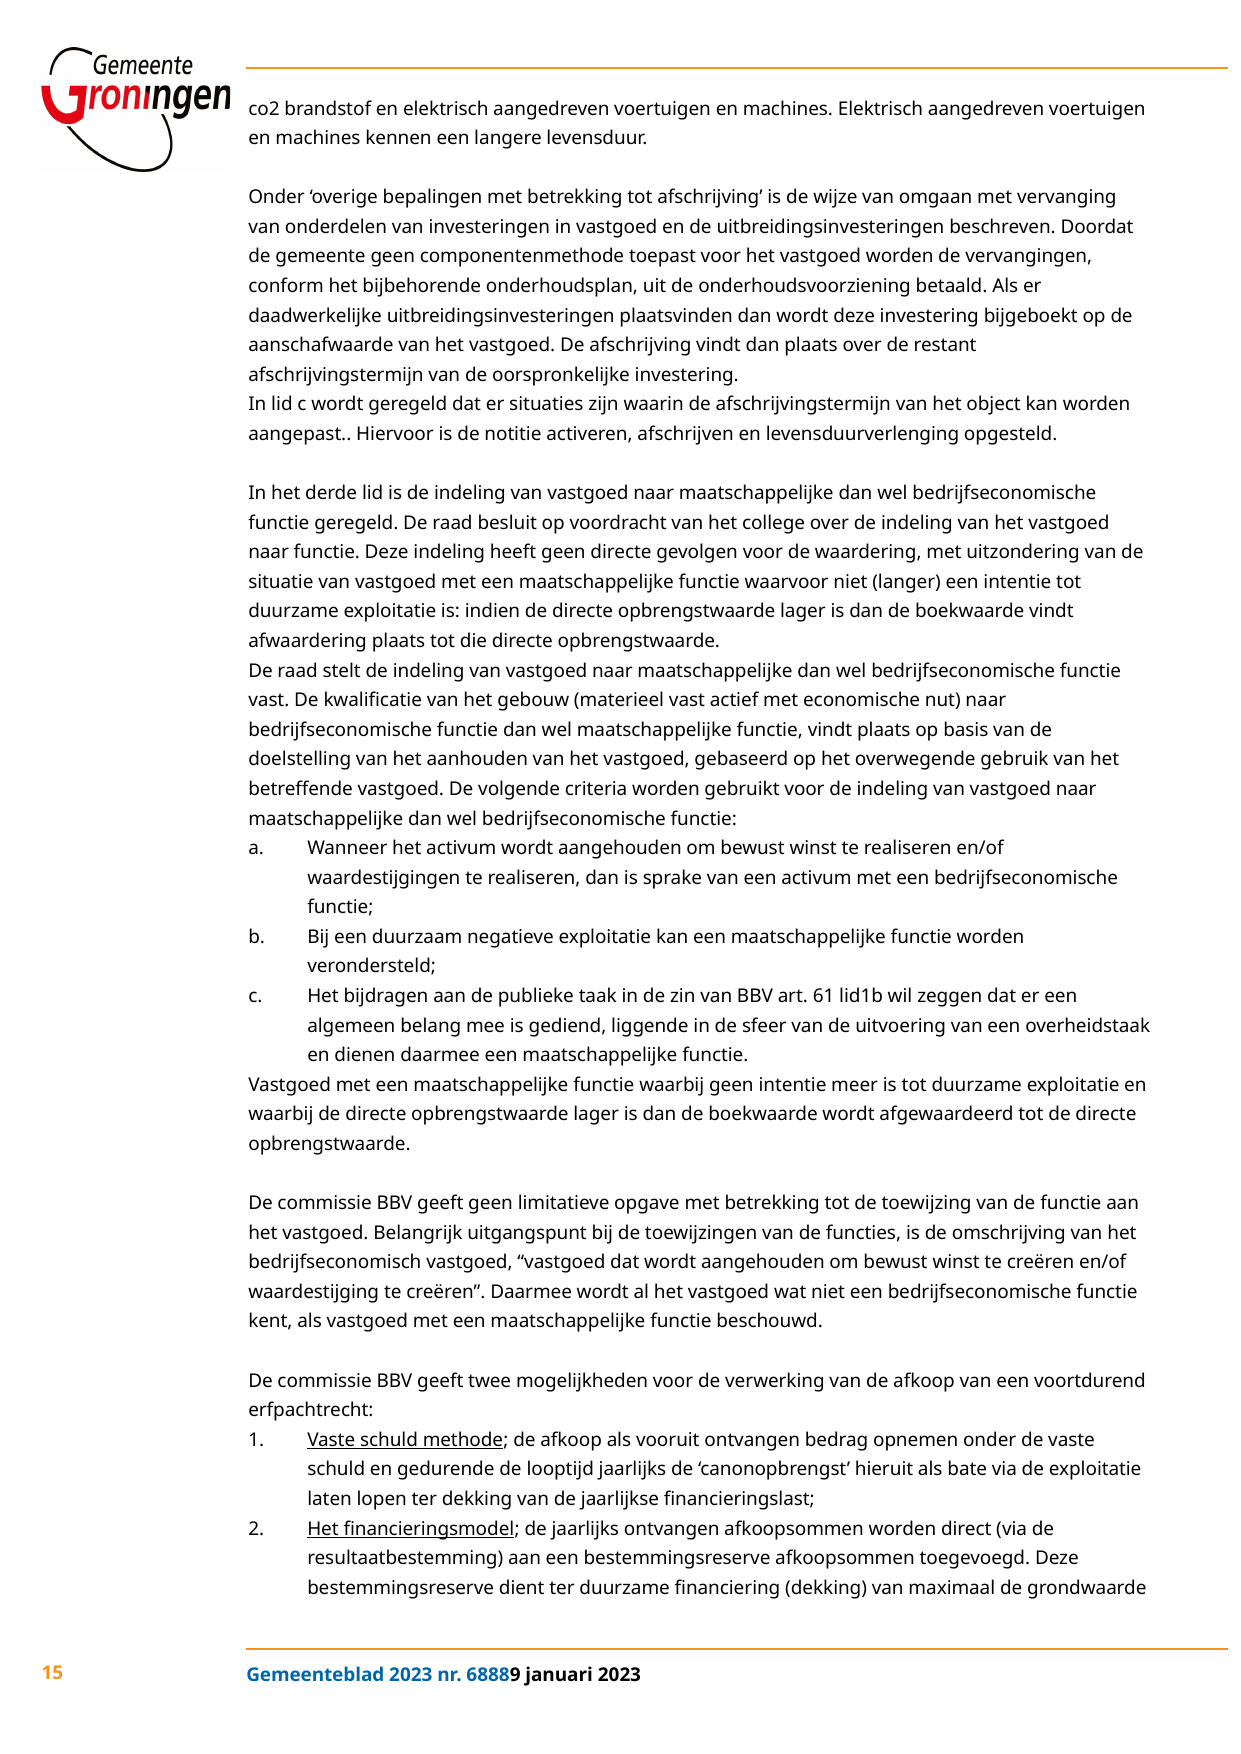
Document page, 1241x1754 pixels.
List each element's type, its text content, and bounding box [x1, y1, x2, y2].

list Vaste schuld methode; de afkoop als vooruit ontvangen bedrag opnemen onder de vaste schuld en gedurende de looptijd jaarlijks de ‘canonopbrengst’ hieruit als bate via de exploitatie laten lopen ter dekking van de jaarlijkse financieringslast; [248, 1426, 1152, 1511]
text In het derde lid is de indeling van vastgoed naar maatschappelijke dan wel bedrijfseconomische functie geregeld. De raad besluit op voordracht van het college over de indeling van het vastgoed naar functie. Deze indeling heeft geen directe gevolgen voor de waardering, met uitzondering van de situatie van vastgoed met een maatschappelijke functie waarvoor niet (langer) een intentie tot duurzame exploitatie is: indien de directe opbrengstwaarde lager is dan de boekwaarde vindt afwaardering plaats tot die directe opbrengstwaarde. [248, 479, 1152, 653]
list Wanneer het activum wordt aangehouden om bewust winst te realiseren en/of waardestijgingen te realiseren, dan is sprake van een activum met een bedrijfseconomische functie; [248, 834, 1152, 919]
list Het financieringsmodel; de jaarlijks ontvangen afkoopsommen worden direct (via de resultaatbestemming) aan een bestemmingsreserve afkoopsommen toegevoegd. Deze bestemmingsreserve dient ter duurzame financiering (dekking) van maximaal de grondwaarde [248, 1515, 1152, 1600]
text In lid c wordt geregeld dat er situaties zijn waarin de afschrijvingstermijn van het object kan worden aangepast.. Hiervoor is de notitie activeren, afschrijven en levensduurverlenging opgesteld. [248, 391, 1152, 446]
text De raad stelt de indeling van vastgoed naar maatschappelijke dan wel bedrijfseconomische functie vast. De kwalificatie van het gebouw (materieel vast actief met economische nut) naar bedrijfseconomische functie dan wel maatschappelijke functie, vindt plaats op basis van de doelstelling van het aanhouden van het vastgoed, gebaseerd op het overwegende gebruik van het betreffende vastgoed. De volgende criteria worden gebruikt voor de indeling van vastgoed naar maatschappelijke dan wel bedrijfseconomische functie: [248, 657, 1152, 831]
list Het bijdragen aan de publieke taak in de zin van BBV art. 61 lid1b wil zeggen dat er een algemeen belang mee is gediend, liggende in de sfeer van de uitvoering van een overheidstaak en dienen daarmee een maatschappelijke functie. [248, 982, 1152, 1067]
text Onder ‘overige bepalingen met betrekking tot afschrijving’ is de wijze van omgaan met vervanging van onderdelen van investeringen in vastgoed en de uitbreidingsinvesteringen beschreven. Doordat de gemeente geen componentenmethode toepast voor het vastgoed worden de vervangingen, conform het bijbehorende onderhoudsplan, uit de onderhoudsvoorziening betaald. Als er daadwerkelijke uitbreidingsinvesteringen plaatsvinden dan wordt deze investering bijgeboekt op de aanschafwaarde van het vastgoed. De afschrijving vindt dan plaats over de restant afschrijvingstermijn van de oorspronkelijke investering. [248, 183, 1152, 387]
text De commissie BBV geeft geen limitatieve opgave met betrekking tot de toewijzing van de functie aan het vastgoed. Belangrijk uitgangspunt bij de toewijzingen van de functies, is de omschrijving van het bedrijfseconomisch vastgoed, “vastgoed dat wordt aangehouden om bewust winst te creëren en/of waardestijging te creëren”. Daarmee wordt al het vastgoed wat niet een bedrijfseconomische functie kent, als vastgoed met een maatschappelijke functie beschouwd. [248, 1189, 1152, 1333]
picture [41, 47, 231, 172]
text De commissie BBV geeft twee mogelijkheden voor de verwerking van de afkoop van een voortdurend erfpachtrecht: [248, 1367, 1152, 1422]
list Bij een duurzaam negatieve exploitatie kan een maatschappelijke functie worden verondersteld; [248, 923, 1152, 978]
text co2 brandstof en elektrisch aangedreven voertuigen en machines. Elektrisch aangedreven voertuigen en machines kennen een langere levensduur. [248, 95, 1152, 150]
text Vastgoed met een maatschappelijke functie waarbij geen intentie meer is tot duurzame exploitatie en waarbij de directe opbrengstwaarde lager is dan de boekwaarde wordt afgewaardeerd tot de directe opbrengstwaarde. [248, 1071, 1152, 1156]
